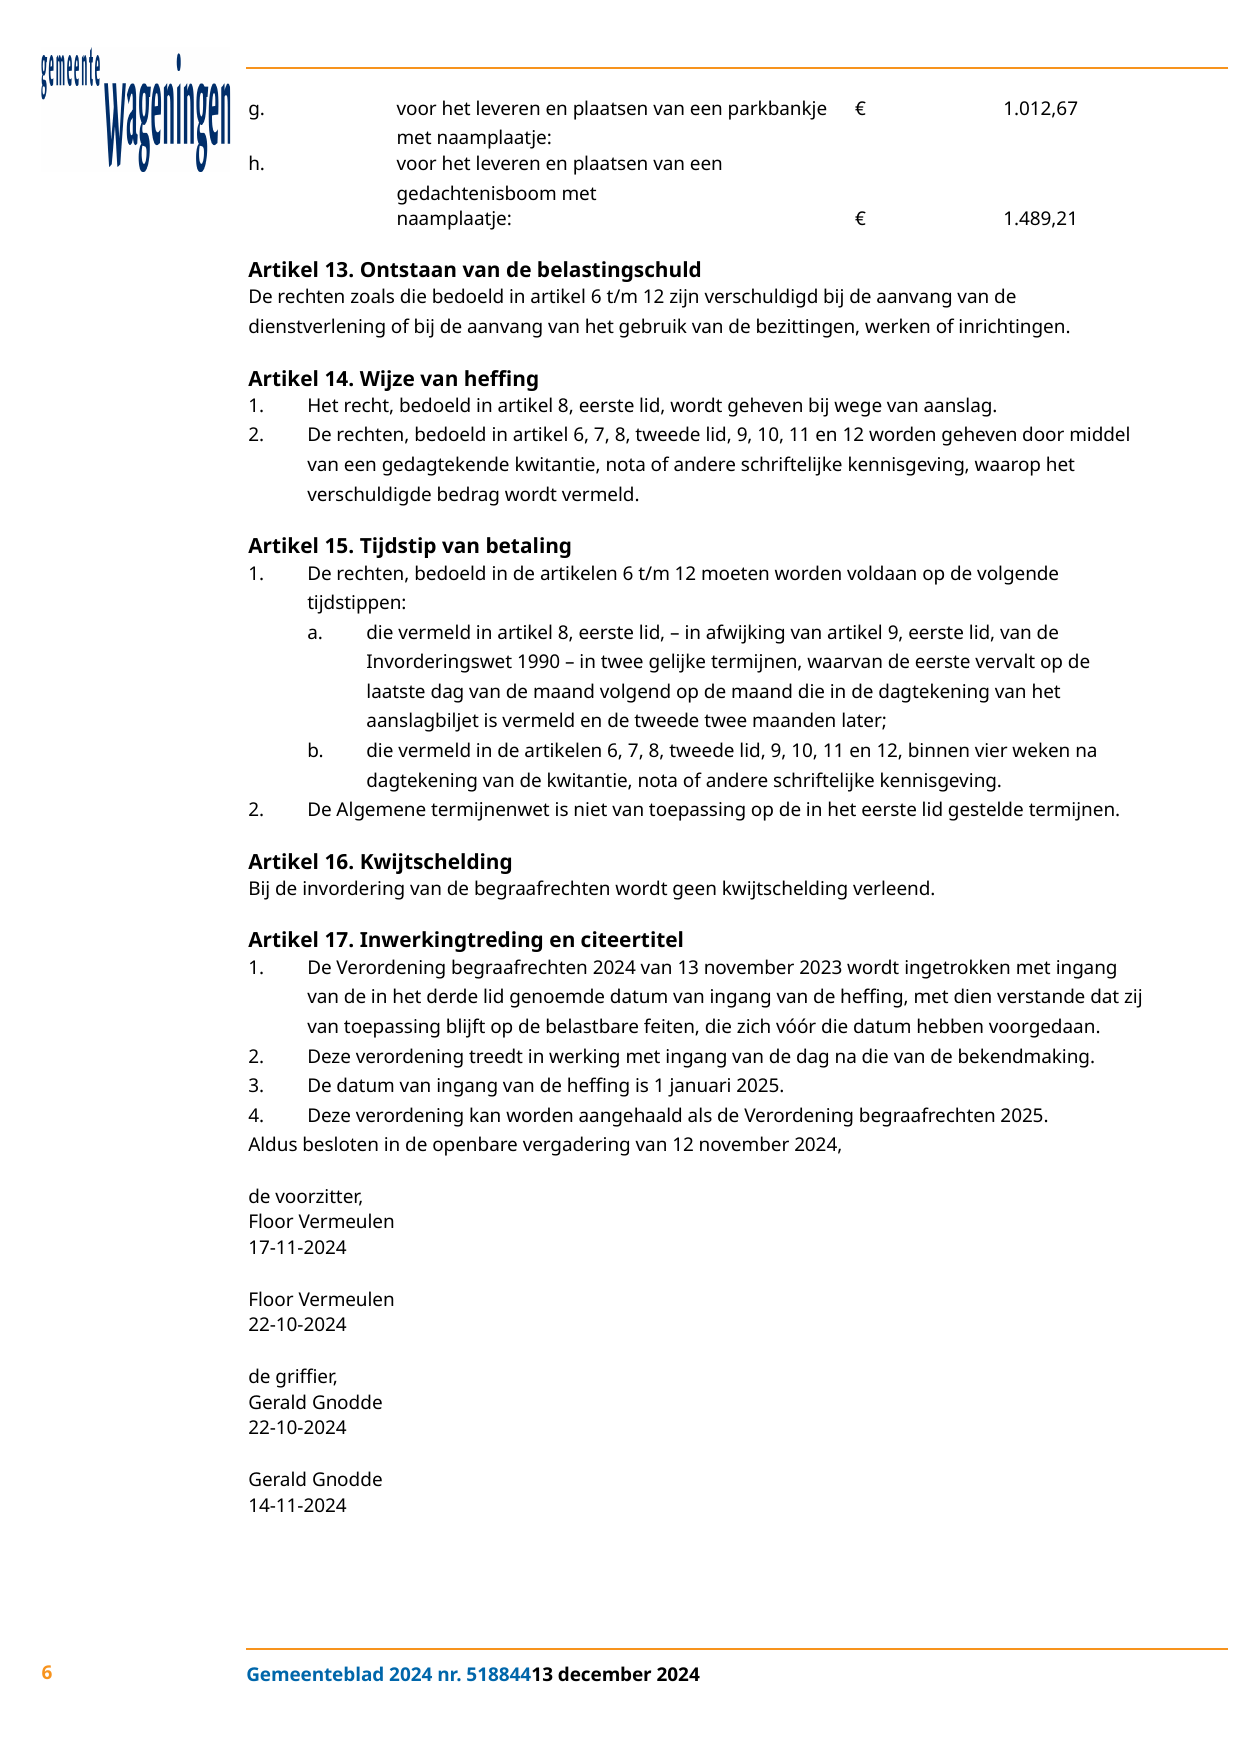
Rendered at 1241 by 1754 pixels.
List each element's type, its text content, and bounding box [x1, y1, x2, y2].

table_cell h. [248, 150, 396, 205]
text Artikel 14. Wijze van heffing [248, 364, 1152, 392]
table_cell [248, 205, 396, 231]
text de voorzitter, [248, 1183, 1152, 1209]
text De rechten zoals die bedoeld in artikel 6 t/m 12 zijn verschuldigd bij de aanvang van de dienstverlening of bij de aanvang van het gebruik van de bezittingen, werken of inrichtingen. [248, 284, 1152, 339]
list die vermeld in de artikelen 6, 7, 8, tweede lid, 9, 10, 11 en 12, binnen vier weken na dagtekening van de kwitantie, nota of andere schriftelijke kennisgeving. [307, 737, 1152, 792]
text de griffier, [248, 1363, 1152, 1389]
list die vermeld in artikel 8, eerste lid, – in afwijking van artikel 9, eerste lid, van de Invorderingswet 1990 – in twee gelijke termijnen, waarvan de eerste vervalt op de laatste dag van de maand volgend op de maand die in de dagtekening van het aanslagbiljet is vermeld en de tweede twee maanden later; [307, 619, 1152, 733]
text 22-10-2024 [248, 1414, 1152, 1440]
text 17-11-2024 [248, 1234, 1152, 1260]
list Het recht, bedoeld in artikel 8, eerste lid, wordt geheven bij wege van aanslag. [248, 392, 1152, 418]
list De rechten, bedoeld in de artikelen 6 t/m 12 moeten worden voldaan op de volgende tijdstippen: [248, 560, 1152, 615]
text Artikel 15. Tijdstip van betaling [248, 531, 1152, 560]
text 22-10-2024 [248, 1312, 1152, 1337]
text Bij de invordering van de begraafrechten wordt geen kwijtschelding verleend. [248, 875, 1152, 901]
list Deze verordening treedt in werking met ingang van de dag na die van de bekendmaking. [248, 1043, 1152, 1068]
table_cell voor het leveren en plaatsen van een parkbankje met naamplaatje: [396, 95, 855, 150]
table_cell g. [248, 95, 396, 150]
text Artikel 16. Kwijtschelding [248, 847, 1152, 875]
list De rechten, bedoeld in artikel 6, 7, 8, tweede lid, 9, 10, 11 en 12 worden geheven door middel van een gedagtekende kwitantie, nota of andere schriftelijke kennisgeving, waarop het verschuldigde bedrag wordt vermeld. [248, 422, 1152, 507]
text Floor Vermeulen [248, 1209, 1152, 1234]
table_cell naamplaatje: [396, 205, 855, 231]
table_cell voor het leveren en plaatsen van een gedachtenisboom met [396, 150, 855, 205]
list De datum van ingang van de heffing is 1 januari 2025. [248, 1072, 1152, 1098]
text 14-11-2024 [248, 1492, 1152, 1517]
text Artikel 17. Inwerkingtreding en citeertitel [248, 926, 1152, 954]
text Aldus besloten in de openbare vergadering van 12 november 2024, [248, 1132, 1152, 1157]
table_cell 1.012,67 [1003, 95, 1152, 150]
table_cell € [855, 205, 1003, 231]
text Gerald Gnodde [248, 1466, 1152, 1492]
list De Verordening begraafrechten 2024 van 13 november 2023 wordt ingetrokken met ingang van de in het derde lid genoemde datum van ingang van de heffing, met dien verstande dat zij van toepassing blijft op de belastbare feiten, die zich vóór die datum hebben voorgedaan. [248, 954, 1152, 1039]
text Gerald Gnodde [248, 1389, 1152, 1414]
picture [41, 47, 231, 172]
table_cell [1003, 150, 1152, 205]
text Artikel 13. Ontstaan van de belastingschuld [248, 255, 1152, 284]
list Deze verordening kan worden aangehaald als de Verordening begraafrechten 2025. [248, 1102, 1152, 1128]
text Floor Vermeulen [248, 1286, 1152, 1312]
list De Algemene termijnenwet is niet van toepassing op de in het eerste lid gestelde termijnen. [248, 796, 1152, 822]
table_cell € [855, 95, 1003, 150]
table_cell [855, 150, 1003, 205]
table_cell 1.489,21 [1003, 205, 1152, 231]
